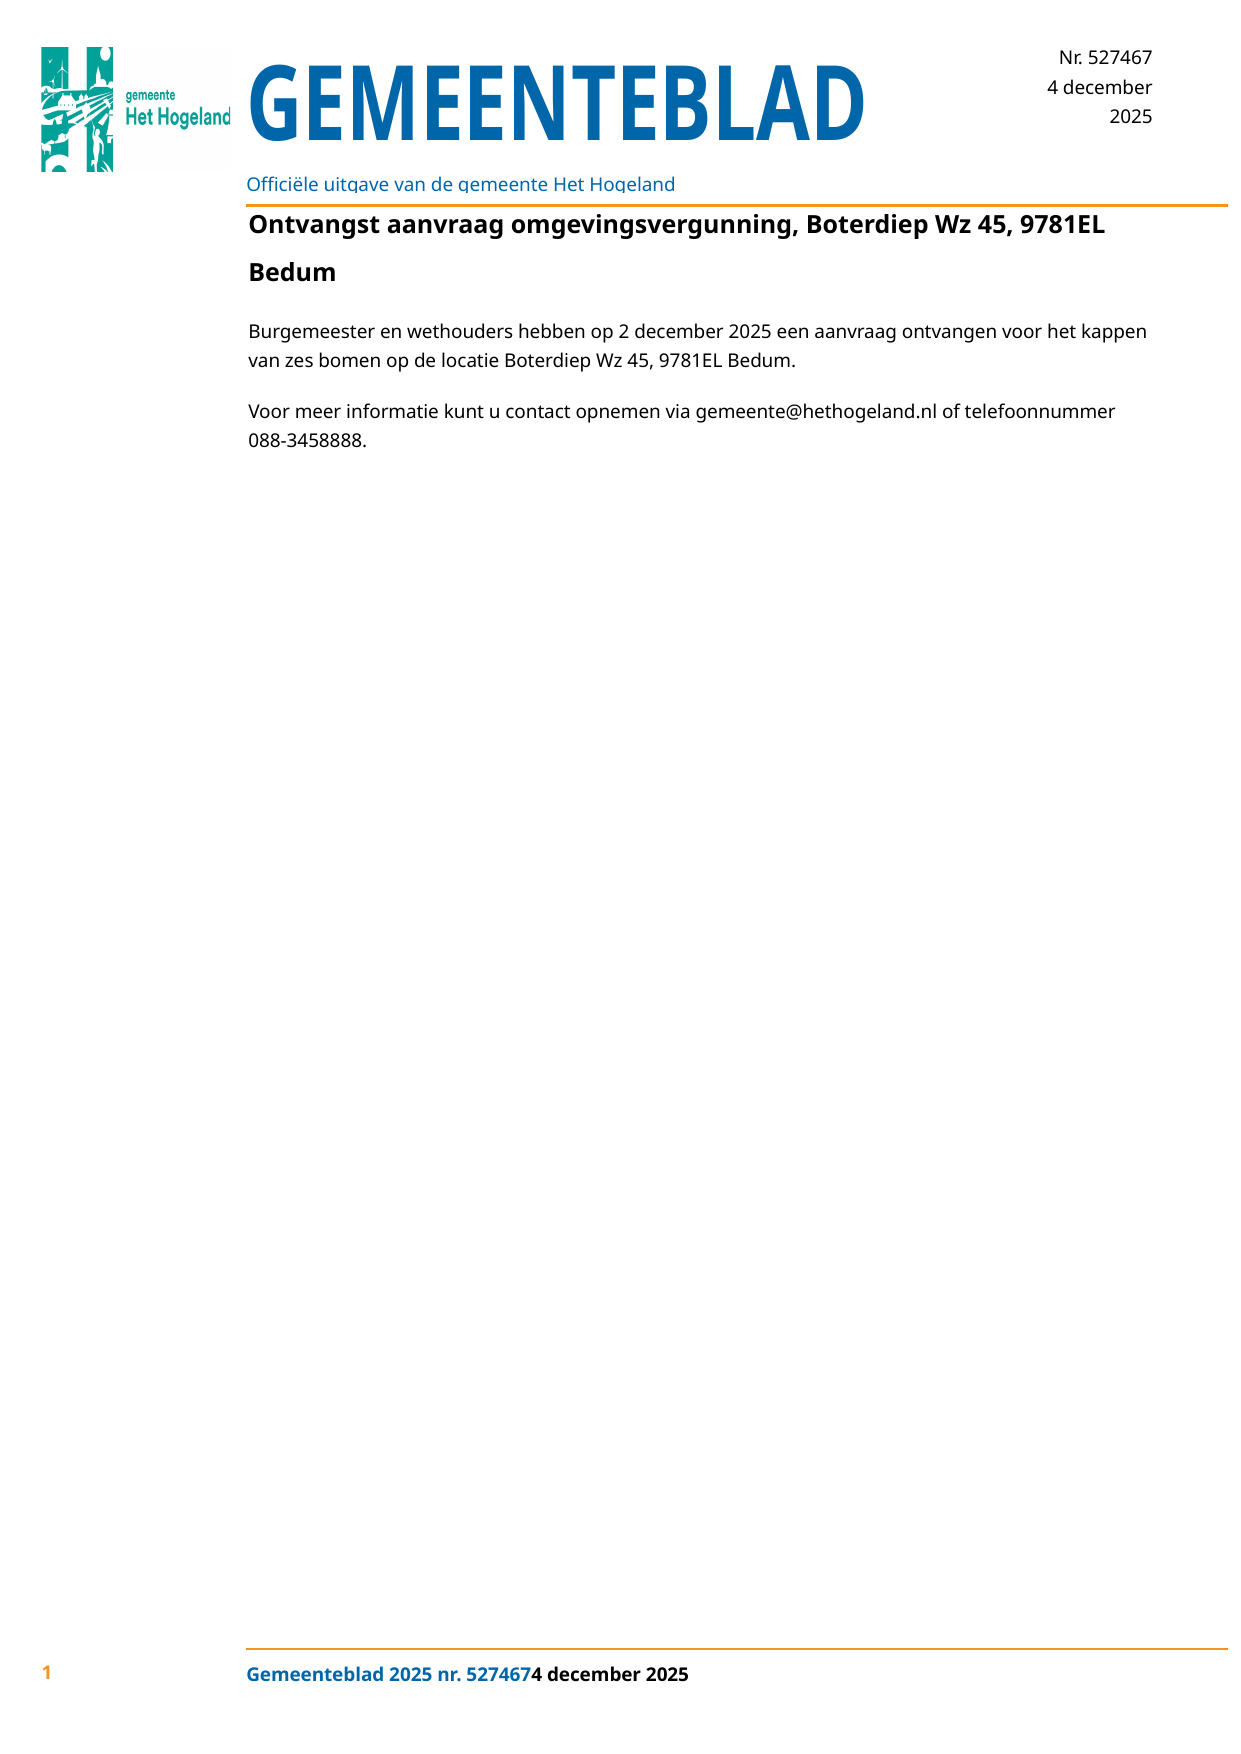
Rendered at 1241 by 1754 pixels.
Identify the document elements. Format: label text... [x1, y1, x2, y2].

text Ontvangst aanvraag omgevingsvergunning, Boterdiep Wz 45, 9781EL Bedum [248, 207, 1152, 288]
text Burgemeester en wethouders hebben op 2 december 2025 een aanvraag ontvangen voor het kappen van zes bomen op de locatie Boterdiep Wz 45, 9781EL Bedum. [248, 318, 1152, 373]
text Voor meer informatie kunt u contact opnemen via gemeente@hethogeland.nl of telefoonnummer 088-3458888. [248, 398, 1152, 453]
picture [41, 47, 231, 172]
